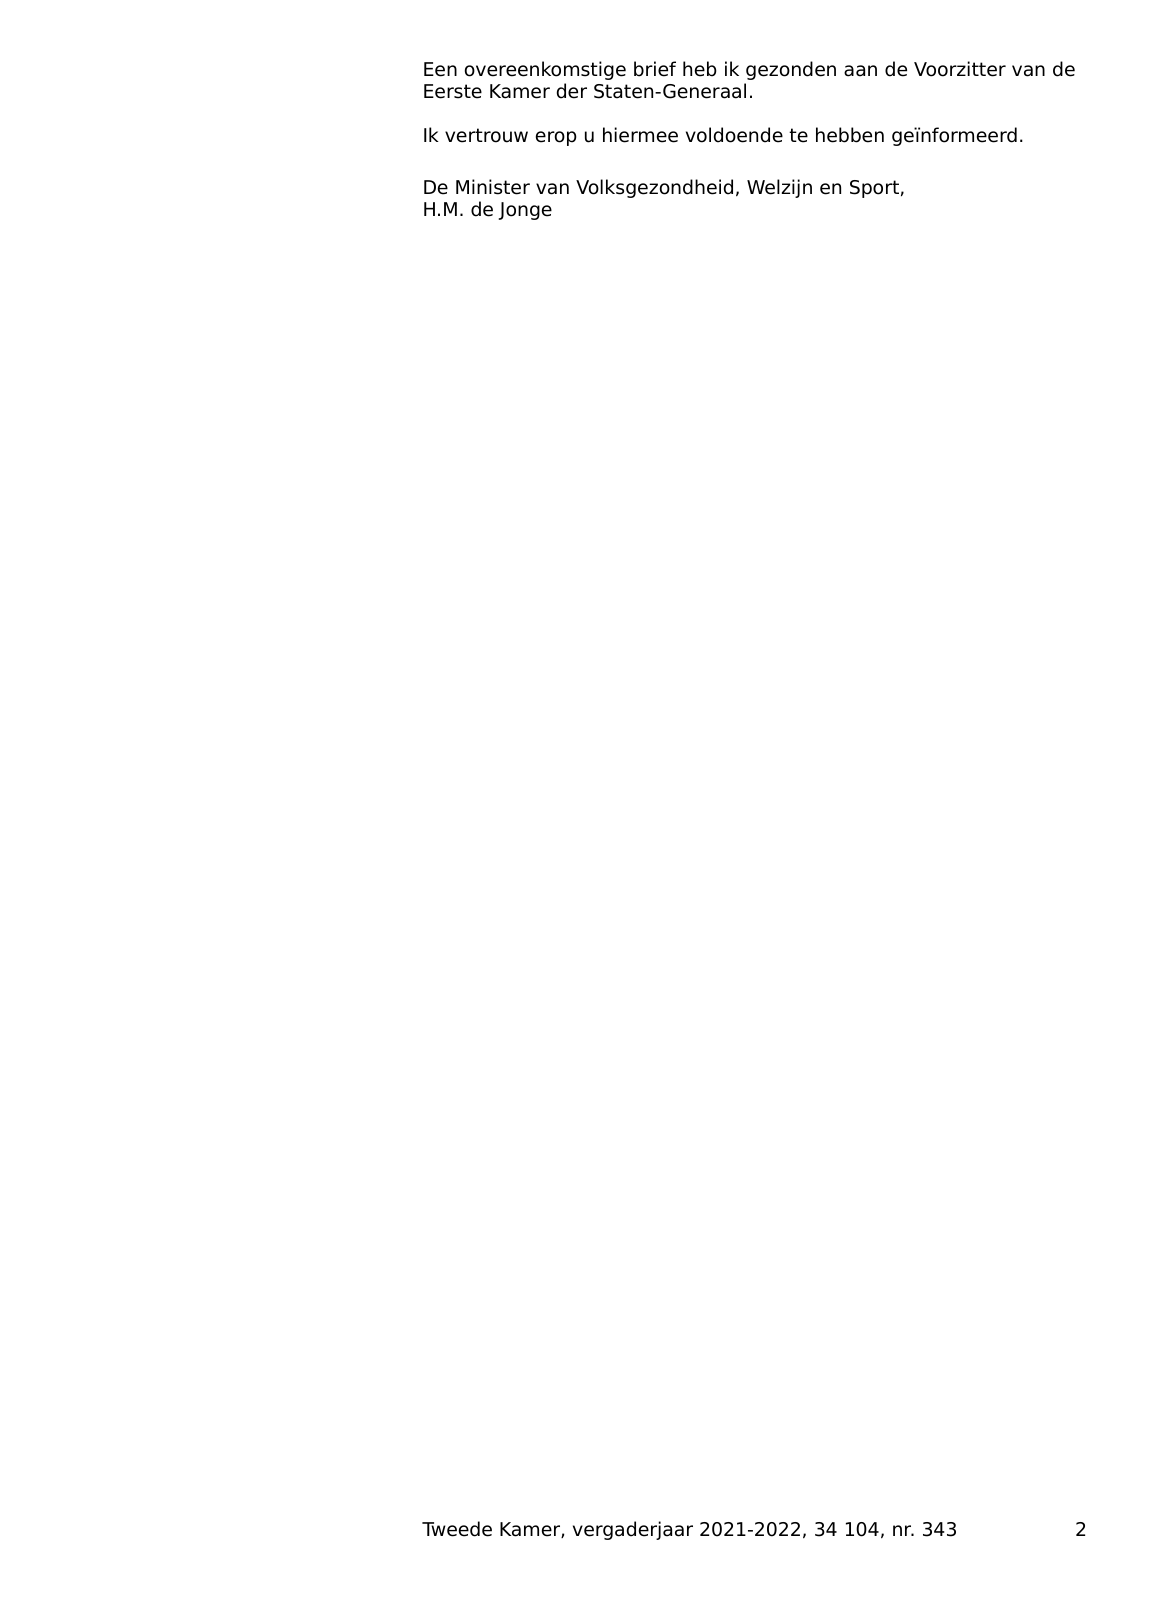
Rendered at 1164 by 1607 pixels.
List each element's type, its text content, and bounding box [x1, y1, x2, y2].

text Een overeenkomstige brief heb ik gezonden aan de Voorzitter van de Eerste Kamer der Staten-Generaal. [422, 59, 1087, 103]
text De Minister van Volksgezondheid, Welzijn en Sport, H.M. de Jonge [422, 177, 1087, 221]
text Ik vertrouw erop u hiermee voldoende te hebben geïnformeerd. [422, 125, 1087, 147]
